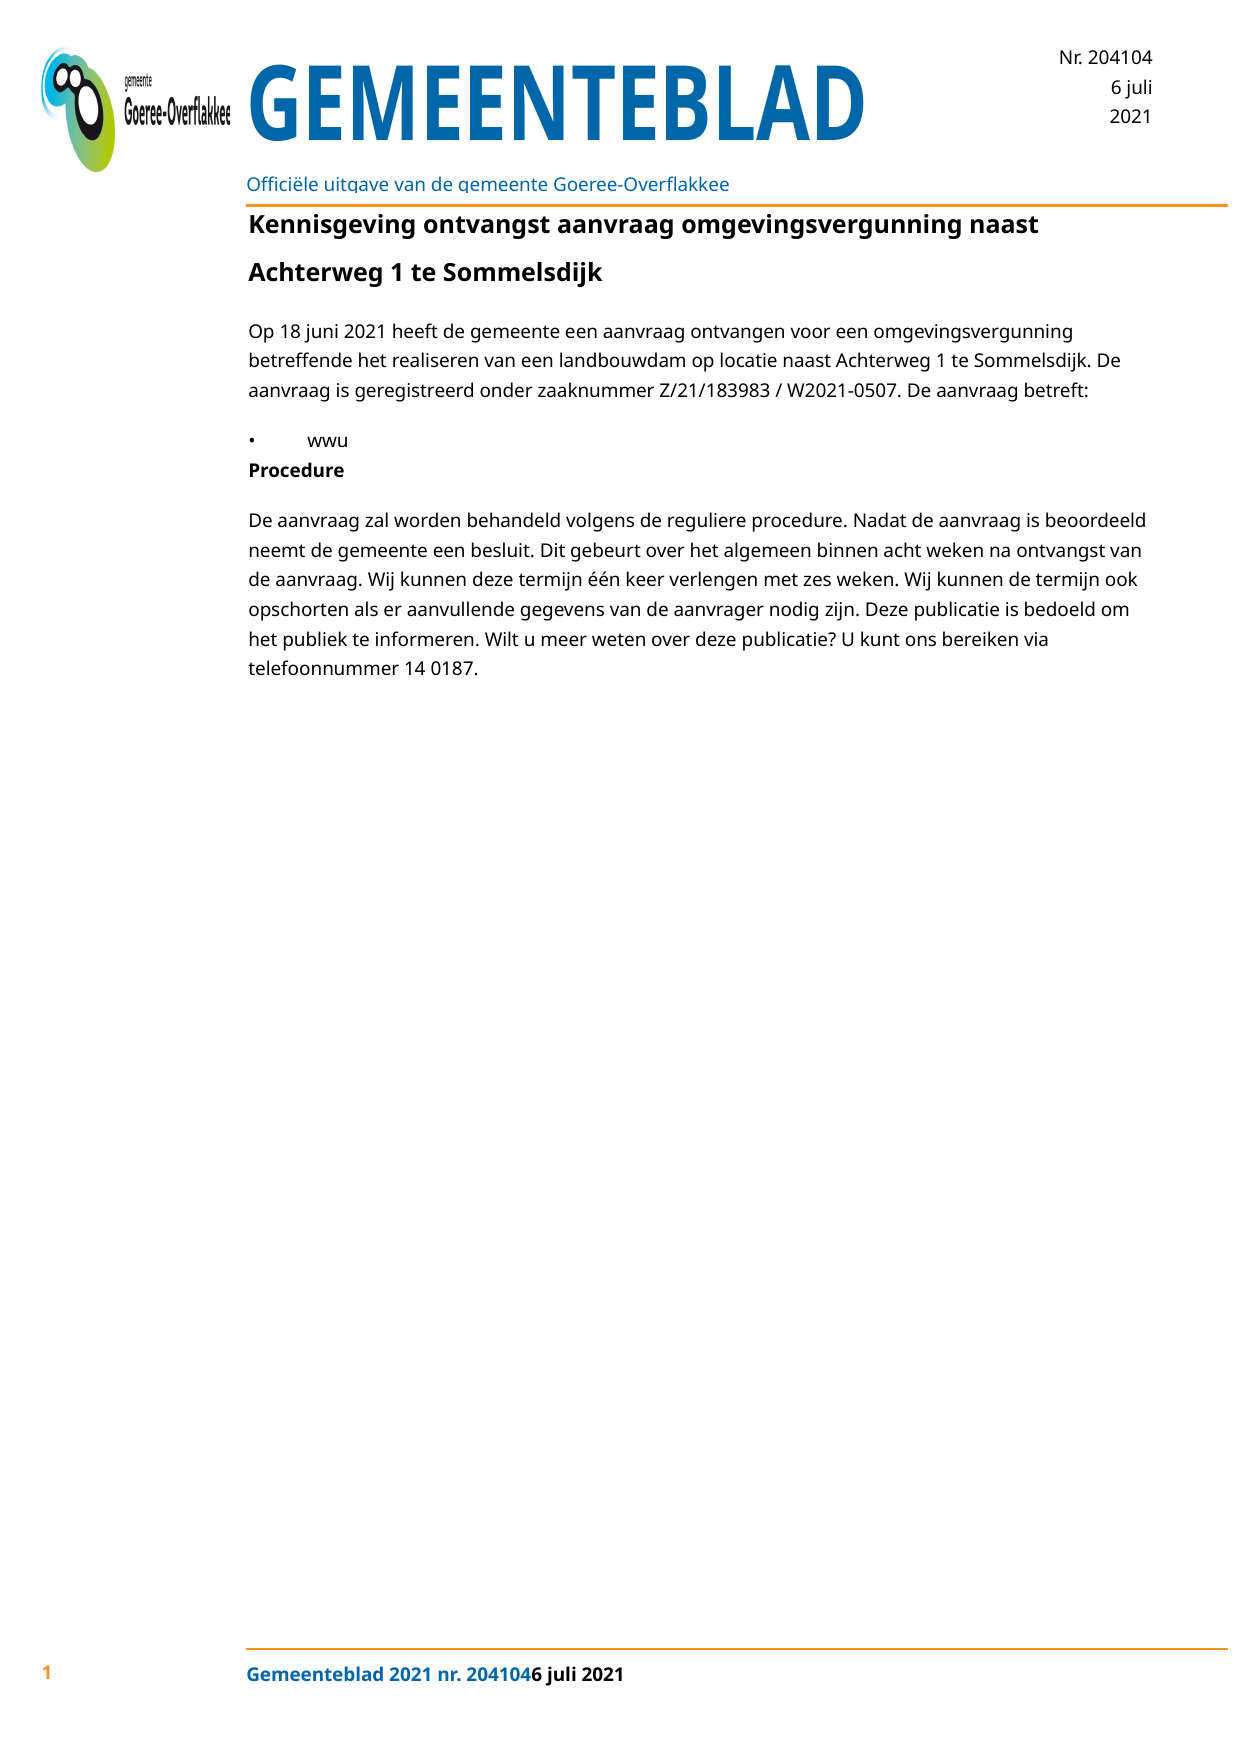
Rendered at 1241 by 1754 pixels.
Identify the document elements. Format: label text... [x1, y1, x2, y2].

text De aanvraag zal worden behandeld volgens de reguliere procedure. Nadat de aanvraag is beoordeeld neemt de gemeente een besluit. Dit gebeurt over het algemeen binnen acht weken na ontvangst van de aanvraag. Wij kunnen deze termijn één keer verlengen met zes weken. Wij kunnen de termijn ook opschorten als er aanvullende gegevens van de aanvrager nodig zijn. Deze publicatie is bedoeld om het publiek te informeren. Wilt u meer weten over deze publicatie? U kunt ons bereiken via telefoonnummer 14 0187. [248, 507, 1152, 681]
text Op 18 juni 2021 heeft de gemeente een aanvraag ontvangen voor een omgevingsvergunning betreffende het realiseren van een landbouwdam op locatie naast Achterweg 1 te Sommelsdijk. De aanvraag is geregistreerd onder zaaknummer Z/21/183983 / W2021-0507. De aanvraag betreft: [248, 318, 1152, 403]
list wwu [248, 427, 1152, 453]
text Procedure [248, 457, 1152, 483]
text Kennisgeving ontvangst aanvraag omgevingsvergunning naast Achterweg 1 te Sommelsdijk [248, 207, 1152, 288]
picture [41, 47, 231, 172]
